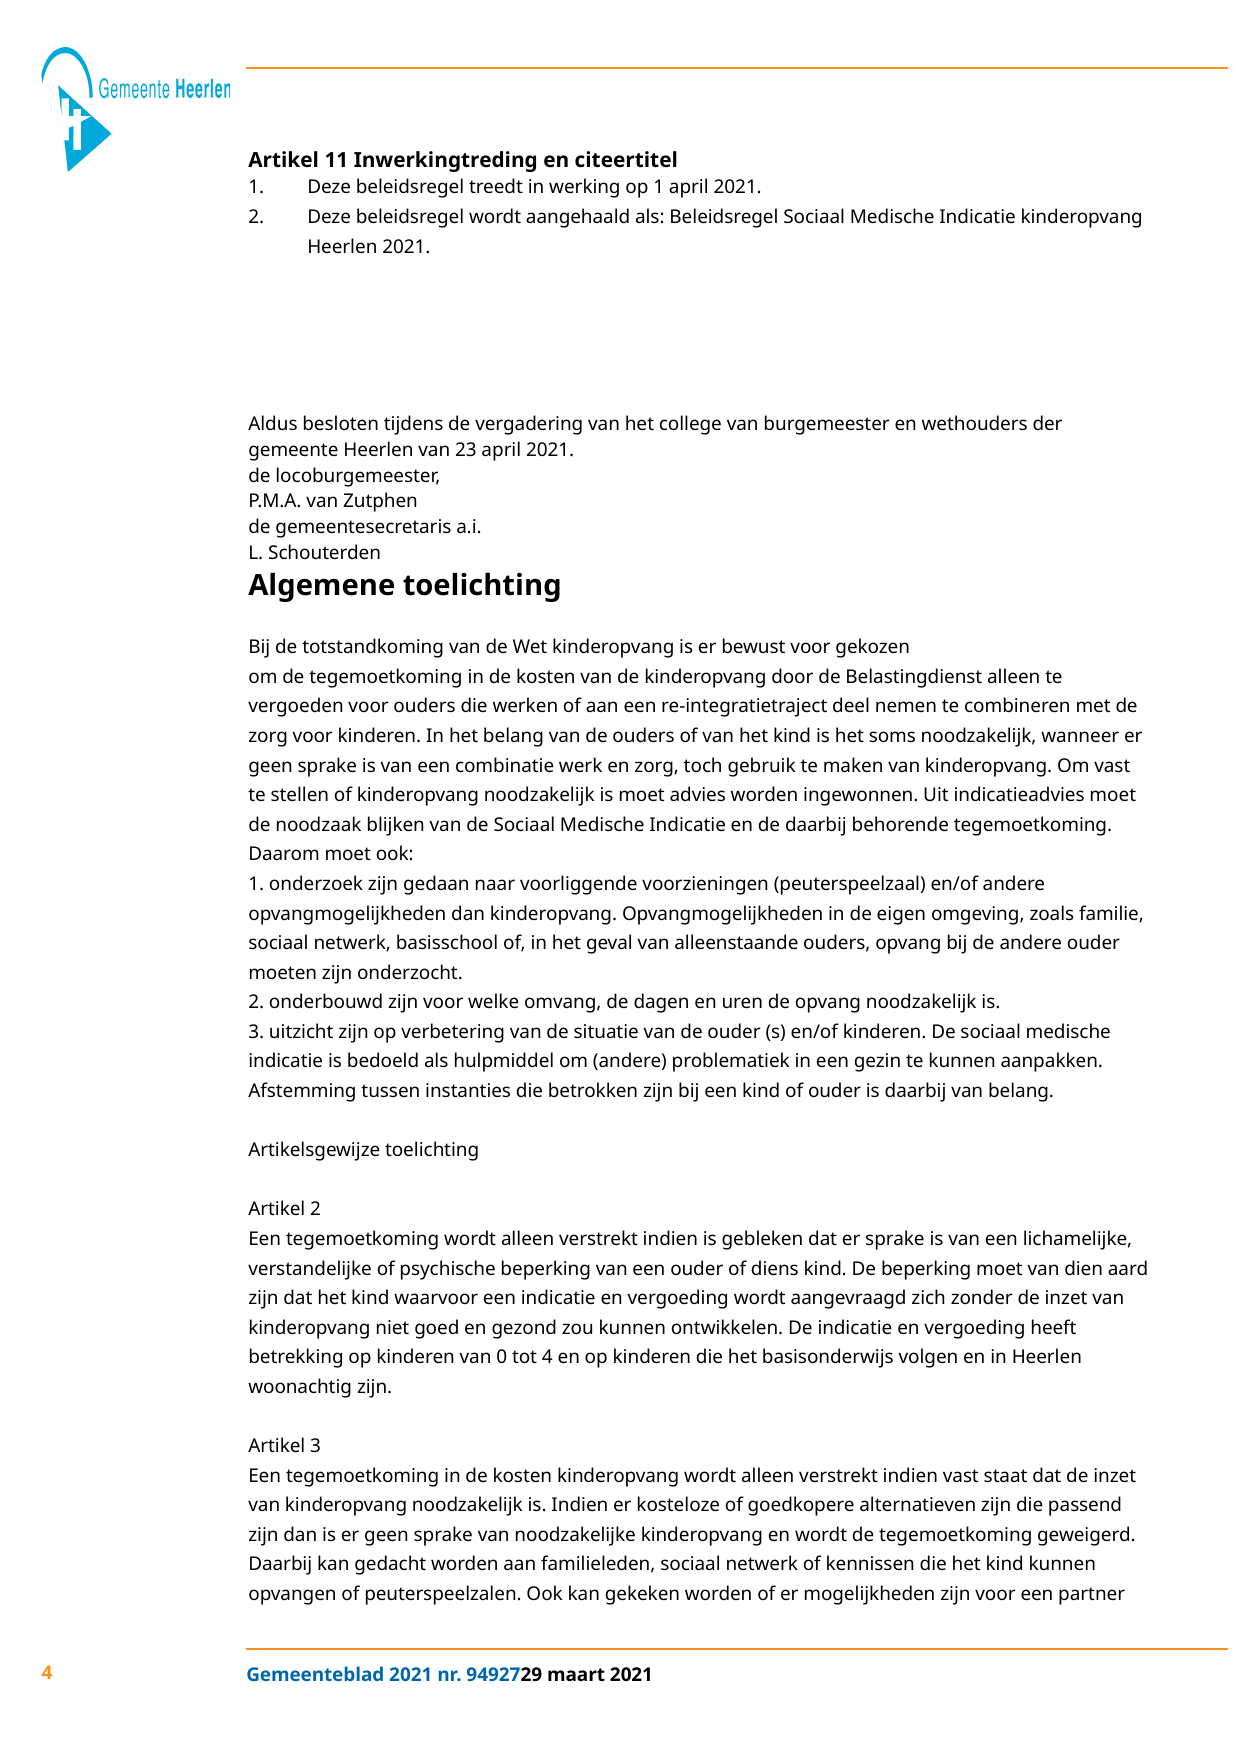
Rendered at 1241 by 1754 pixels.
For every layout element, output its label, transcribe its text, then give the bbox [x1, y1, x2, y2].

text Artikel 3 [248, 1432, 1152, 1458]
text L. Schouterden [248, 539, 1152, 565]
text P.M.A. van Zutphen [248, 487, 1152, 513]
text Bij de totstandkoming van de Wet kinderopvang is er bewust voor gekozen [248, 633, 1152, 659]
text 3. uitzicht zijn op verbetering van de situatie van de ouder (s) en/of kinderen. De sociaal medische indicatie is bedoeld als hulpmiddel om (andere) problematiek in een gezin te kunnen aanpakken. Afstemming tussen instanties die betrokken zijn bij een kind of ouder is daarbij van belang. [248, 1018, 1152, 1103]
text 1. onderzoek zijn gedaan naar voorliggende voorzieningen (peuterspeelzaal) en/of andere opvangmogelijkheden dan kinderopvang. Opvangmogelijkheden in de eigen omgeving, zoals familie, sociaal netwerk, basisschool of, in het geval van alleenstaande ouders, opvang bij de andere ouder moeten zijn onderzocht. [248, 870, 1152, 985]
text Artikel 11 Inwerkingtreding en citeertitel [248, 145, 1152, 174]
text Aldus besloten tijdens de vergadering van het college van burgemeester en wethouders der gemeente Heerlen van 23 april 2021. [248, 410, 1152, 462]
list Deze beleidsregel wordt aangehaald als: Beleidsregel Sociaal Medische Indicatie kinderopvang Heerlen 2021. [248, 203, 1152, 258]
picture [41, 47, 59, 70]
text om de tegemoetkoming in de kosten van de kinderopvang door de Belastingdienst alleen te vergoeden voor ouders die werken of aan een re-integratietraject deel nemen te combineren met de zorg voor kinderen. In het belang van de ouders of van het kind is het soms noodzakelijk, wanneer er geen sprake is van een combinatie werk en zorg, toch gebruik te maken van kinderopvang. Om vast te stellen of kinderopvang noodzakelijk is moet advies worden ingewonnen. Uit indicatieadvies moet de noodzaak blijken van de Sociaal Medische Indicatie en de daarbij behorende tegemoetkoming. Daarom moet ook: [248, 663, 1152, 866]
text Algemene toelichting [248, 565, 1152, 604]
text Een tegemoetkoming wordt alleen verstrekt indien is gebleken dat er sprake is van een lichamelijke, verstandelijke of psychische beperking van een ouder of diens kind. De beperking moet van dien aard zijn dat het kind waarvoor een indicatie en vergoeding wordt aangevraagd zich zonder de inzet van kinderopvang niet goed en gezond zou kunnen ontwikkelen. De indicatie en vergoeding heeft betrekking op kinderen van 0 tot 4 en op kinderen die het basisonderwijs volgen en in Heerlen woonachtig zijn. [248, 1225, 1152, 1399]
text de gemeentesecretaris a.i. [248, 513, 1152, 539]
text de locoburgemeester, [248, 462, 1152, 487]
text Artikel 2 [248, 1196, 1152, 1221]
picture [41, 47, 231, 172]
list Deze beleidsregel treedt in werking op 1 april 2021. [248, 174, 1152, 199]
text Een tegemoetkoming in de kosten kinderopvang wordt alleen verstrekt indien vast staat dat de inzet van kinderopvang noodzakelijk is. Indien er kosteloze of goedkopere alternatieven zijn die passend zijn dan is er geen sprake van noodzakelijke kinderopvang en wordt de tegemoetkoming geweigerd. Daarbij kan gedacht worden aan familieleden, sociaal netwerk of kennissen die het kind kunnen opvangen of peuterspeelzalen. Ook kan gekeken worden of er mogelijkheden zijn voor een partner [248, 1462, 1152, 1606]
text Artikelsgewijze toelichting [248, 1136, 1152, 1162]
text 2. onderbouwd zijn voor welke omvang, de dagen en uren de opvang noodzakelijk is. [248, 988, 1152, 1014]
